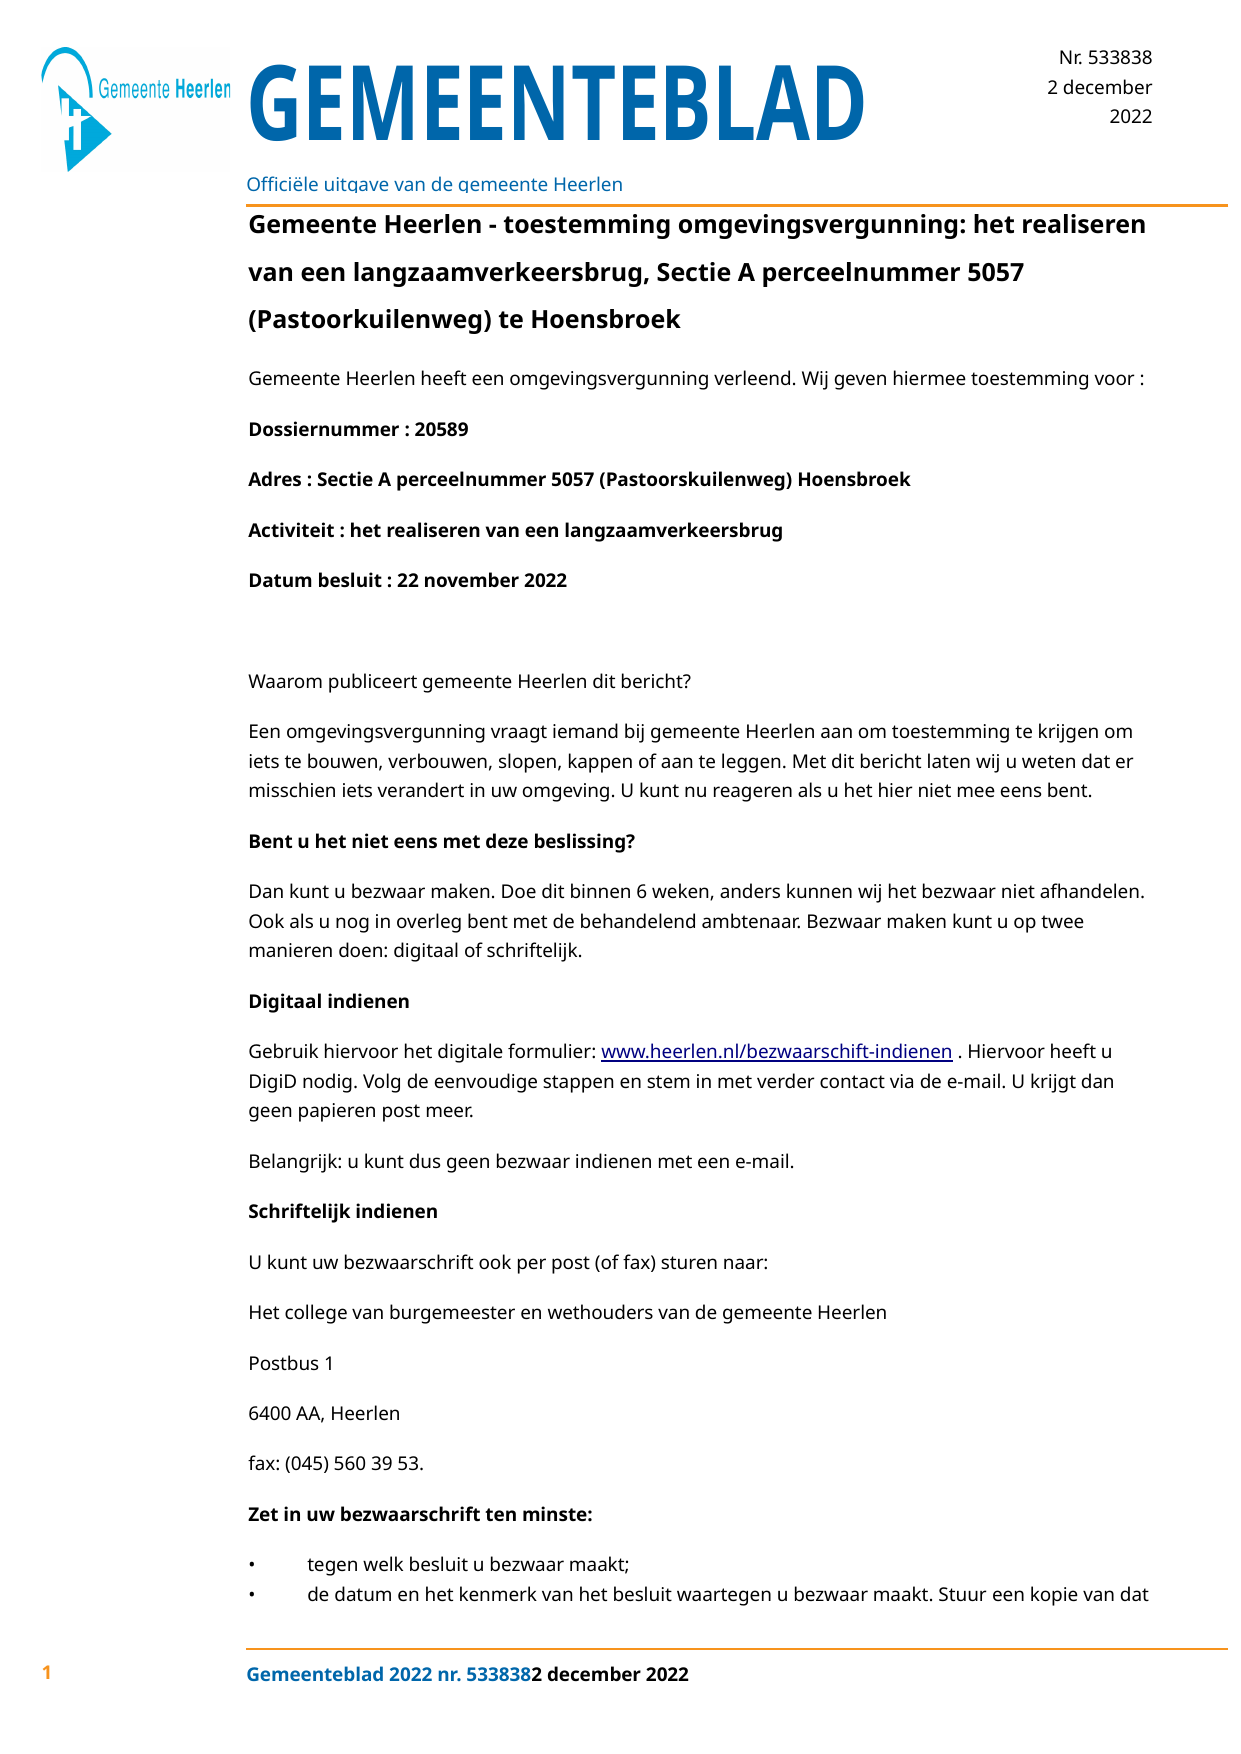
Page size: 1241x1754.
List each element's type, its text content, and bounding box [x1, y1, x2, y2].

picture [41, 47, 59, 70]
list tegen welk besluit u bezwaar maakt; [248, 1551, 1152, 1577]
list de datum en het kenmerk van het besluit waartegen u bezwaar maakt. Stuur een kopie van dat [248, 1581, 1152, 1607]
text Schriftelijk indienen [248, 1198, 1152, 1224]
text fax: (045) 560 39 53. [248, 1451, 1152, 1476]
text Gemeente Heerlen - toestemming omgevingsvergunning: het realiseren van een langzaamverkeersbrug, Sectie A perceelnummer 5057 (Pastoorkuilenweg) te Hoensbroek [248, 207, 1152, 336]
text 6400 AA, Heerlen [248, 1400, 1152, 1426]
text Belangrijk: u kunt dus geen bezwaar indienen met een e-mail. [248, 1148, 1152, 1174]
text Dossiernummer : 20589 [248, 416, 1152, 442]
picture [41, 47, 231, 172]
text Waarom publiceert gemeente Heerlen dit bericht? [248, 668, 1152, 694]
text Adres : Sectie A perceelnummer 5057 (Pastoorskuilenweg) Hoensbroek [248, 466, 1152, 492]
text Het college van burgemeester en wethouders van de gemeente Heerlen [248, 1299, 1152, 1325]
text Activiteit : het realiseren van een langzaamverkeersbrug [248, 517, 1152, 542]
text Een omgevingsvergunning vraagt iemand bij gemeente Heerlen aan om toestemming te krijgen om iets te bouwen, verbouwen, slopen, kappen of aan te leggen. Met dit bericht laten wij u weten dat er misschien iets verandert in uw omgeving. U kunt nu reageren als u het hier niet mee eens bent. [248, 718, 1152, 803]
text Datum besluit : 22 november 2022 [248, 567, 1152, 593]
text Postbus 1 [248, 1350, 1152, 1375]
text Zet in uw bezwaarschrift ten minste: [248, 1501, 1152, 1527]
text Gemeente Heerlen heeft een omgevingsvergunning verleend. Wij geven hiermee toestemming voor : [248, 366, 1152, 391]
text Dan kunt u bezwaar maken. Doe dit binnen 6 weken, anders kunnen wij het bezwaar niet afhandelen. Ook als u nog in overleg bent met de behandelend ambtenaar. Bezwaar maken kunt u op twee manieren doen: digitaal of schriftelijk. [248, 878, 1152, 963]
text Bent u het niet eens met deze beslissing? [248, 828, 1152, 854]
text Digitaal indienen [248, 988, 1152, 1014]
text Gebruik hiervoor het digitale formulier: www.heerlen.nl/bezwaarschift-indienen . Hiervoor heeft u DigiD nodig. Volg de eenvoudige stappen en stem in met verder contact via de e-mail. U krijgt dan geen papieren post meer. [248, 1038, 1152, 1123]
text U kunt uw bezwaarschrift ook per post (of fax) sturen naar: [248, 1249, 1152, 1274]
